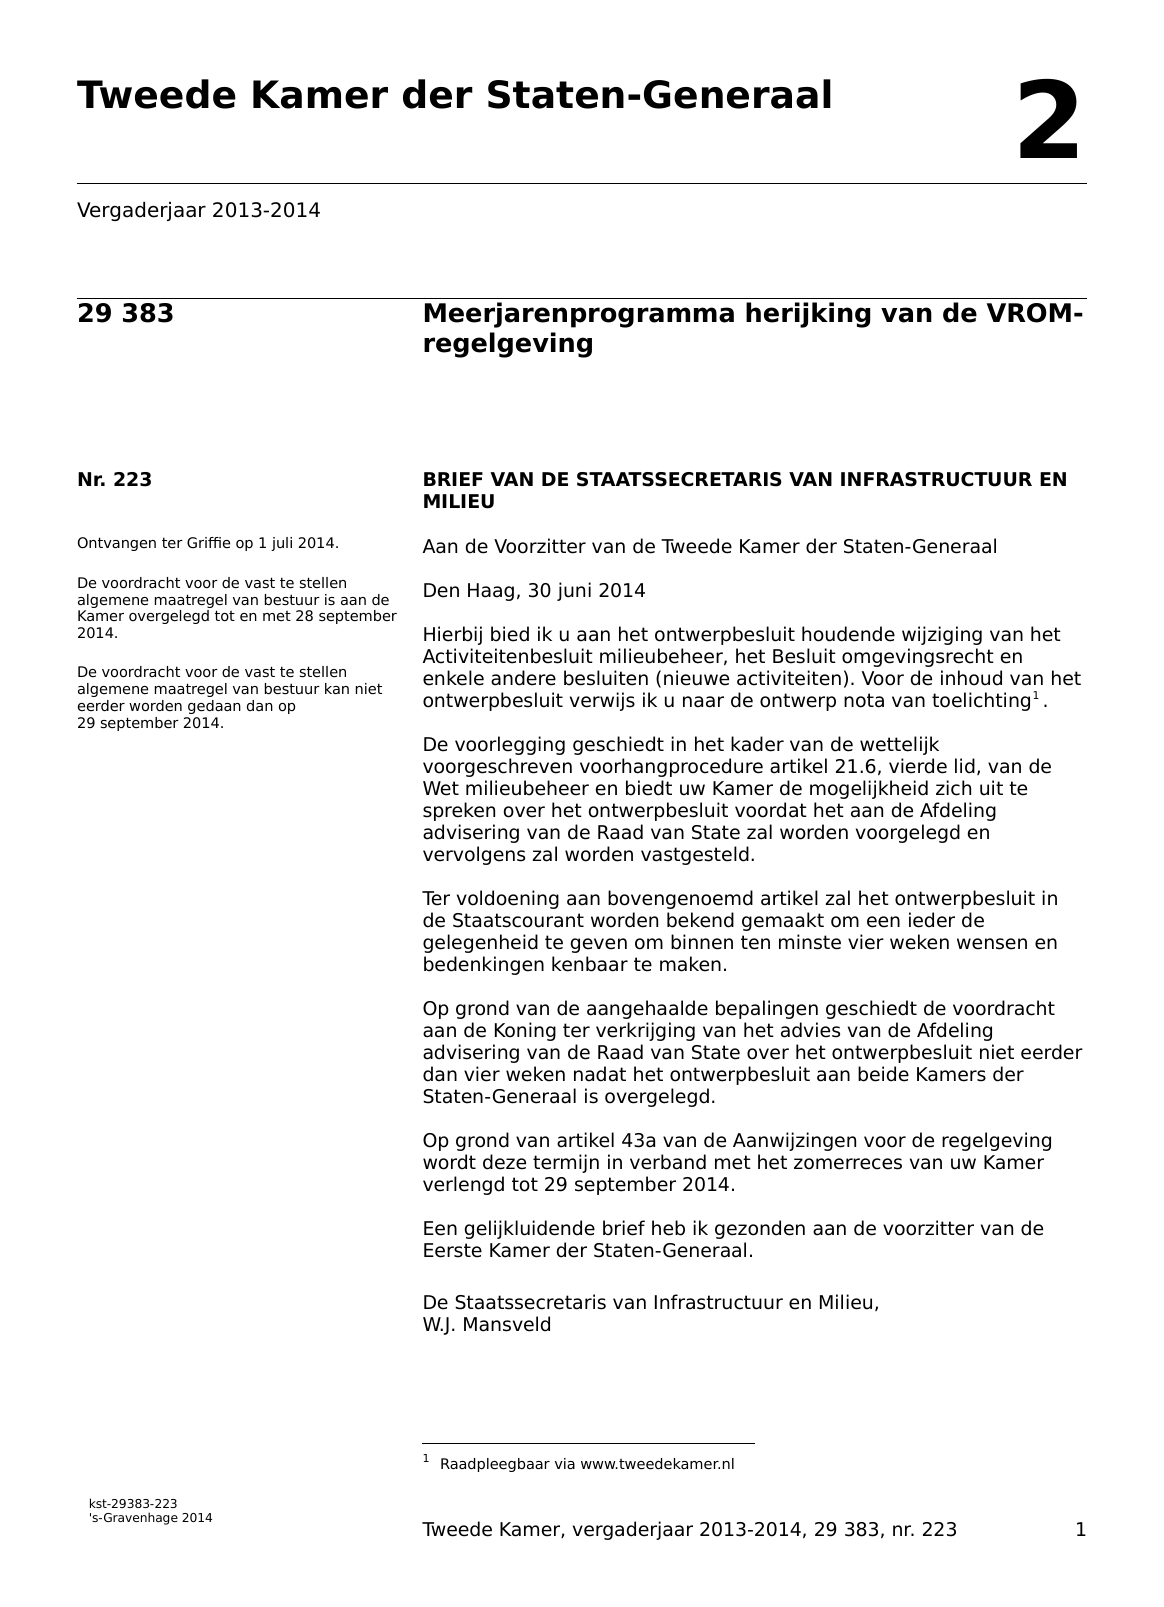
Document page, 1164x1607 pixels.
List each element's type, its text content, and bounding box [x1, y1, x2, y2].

text 's-Gravenhage 2014 [88, 1511, 323, 1525]
text De voorlegging geschiedt in het kader van de wettelijk voorgeschreven voorhangprocedure artikel 21.6, vierde lid, van de Wet milieubeheer en biedt uw Kamer de mogelijkheid zich uit te spreken over het ontwerpbesluit voordat het aan de Afdeling advisering van de Raad van State zal worden voorgelegd en vervolgens zal worden vastgesteld. [422, 734, 1087, 866]
text kst-29383-223 [88, 1497, 323, 1511]
table_cell Vergaderjaar 2013-2014 [77, 184, 1087, 298]
text Op grond van artikel 43a van de Aanwijzingen voor de regelgeving wordt deze termijn in verband met het zomerreces van uw Kamer verlengd tot 29 september 2014. [422, 1130, 1087, 1196]
table_header Tweede Kamer der Staten-Generaal [77, 59, 886, 183]
text De Staatssecretaris van Infrastructuur en Milieu, W.J. Mansveld [422, 1292, 1087, 1336]
text Een gelijkluidende brief heb ik gezonden aan de voorzitter van de Eerste Kamer der Staten-Generaal. [422, 1218, 1087, 1262]
subtitle 29 383 Meerjarenprogramma herijking van de VROM-regelgeving [77, 299, 1087, 358]
text Den Haag, 30 juni 2014 [422, 580, 1087, 602]
subtitle Nr. 223 BRIEF VAN DE STAATSSECRETARIS VAN INFRASTRUCTUUR EN MILIEU [77, 469, 1087, 513]
text Ontvangen ter Griffie op 1 juli 2014. [77, 536, 399, 552]
text Op grond van de aangehaalde bepalingen geschiedt de voordracht aan de Koning ter verkrijging van het advies van de Afdeling advisering van de Raad van State over het ontwerpbesluit niet eerder dan vier weken nadat het ontwerpbesluit aan beide Kamers der Staten-Generaal is overgelegd. [422, 998, 1087, 1108]
text [77, 642, 399, 664]
text Aan de Voorzitter van de Tweede Kamer der Staten-Generaal [422, 536, 1087, 557]
text [77, 552, 399, 574]
text De voordracht voor de vast te stellen algemene maatregel van bestuur kan niet eerder worden gedaan dan op 29 september 2014. [77, 664, 399, 732]
text Raadpleegbaar via www.tweedekamer.nl [422, 1452, 1087, 1474]
text Ter voldoening aan bovengenoemd artikel zal het ontwerpbesluit in de Staatscourant worden bekend gemaakt om een ieder de gelegenheid te geven om binnen ten minste vier weken wensen en bedenkingen kenbaar te maken. [422, 888, 1087, 976]
text Hierbij bied ik u aan het ontwerpbesluit houdende wijziging van het Activiteitenbesluit milieubeheer, het Besluit omgevingsrecht en enkele andere besluiten (nieuwe activiteiten). Voor de inhoud van het ontwerpbesluit verwijs ik u naar de ontwerp nota van toelichting. [422, 624, 1087, 712]
text De voordracht voor de vast te stellen algemene maatregel van bestuur is aan de Kamer overgelegd tot en met 28 september 2014. [77, 574, 399, 642]
table_header 2 [886, 59, 1087, 183]
